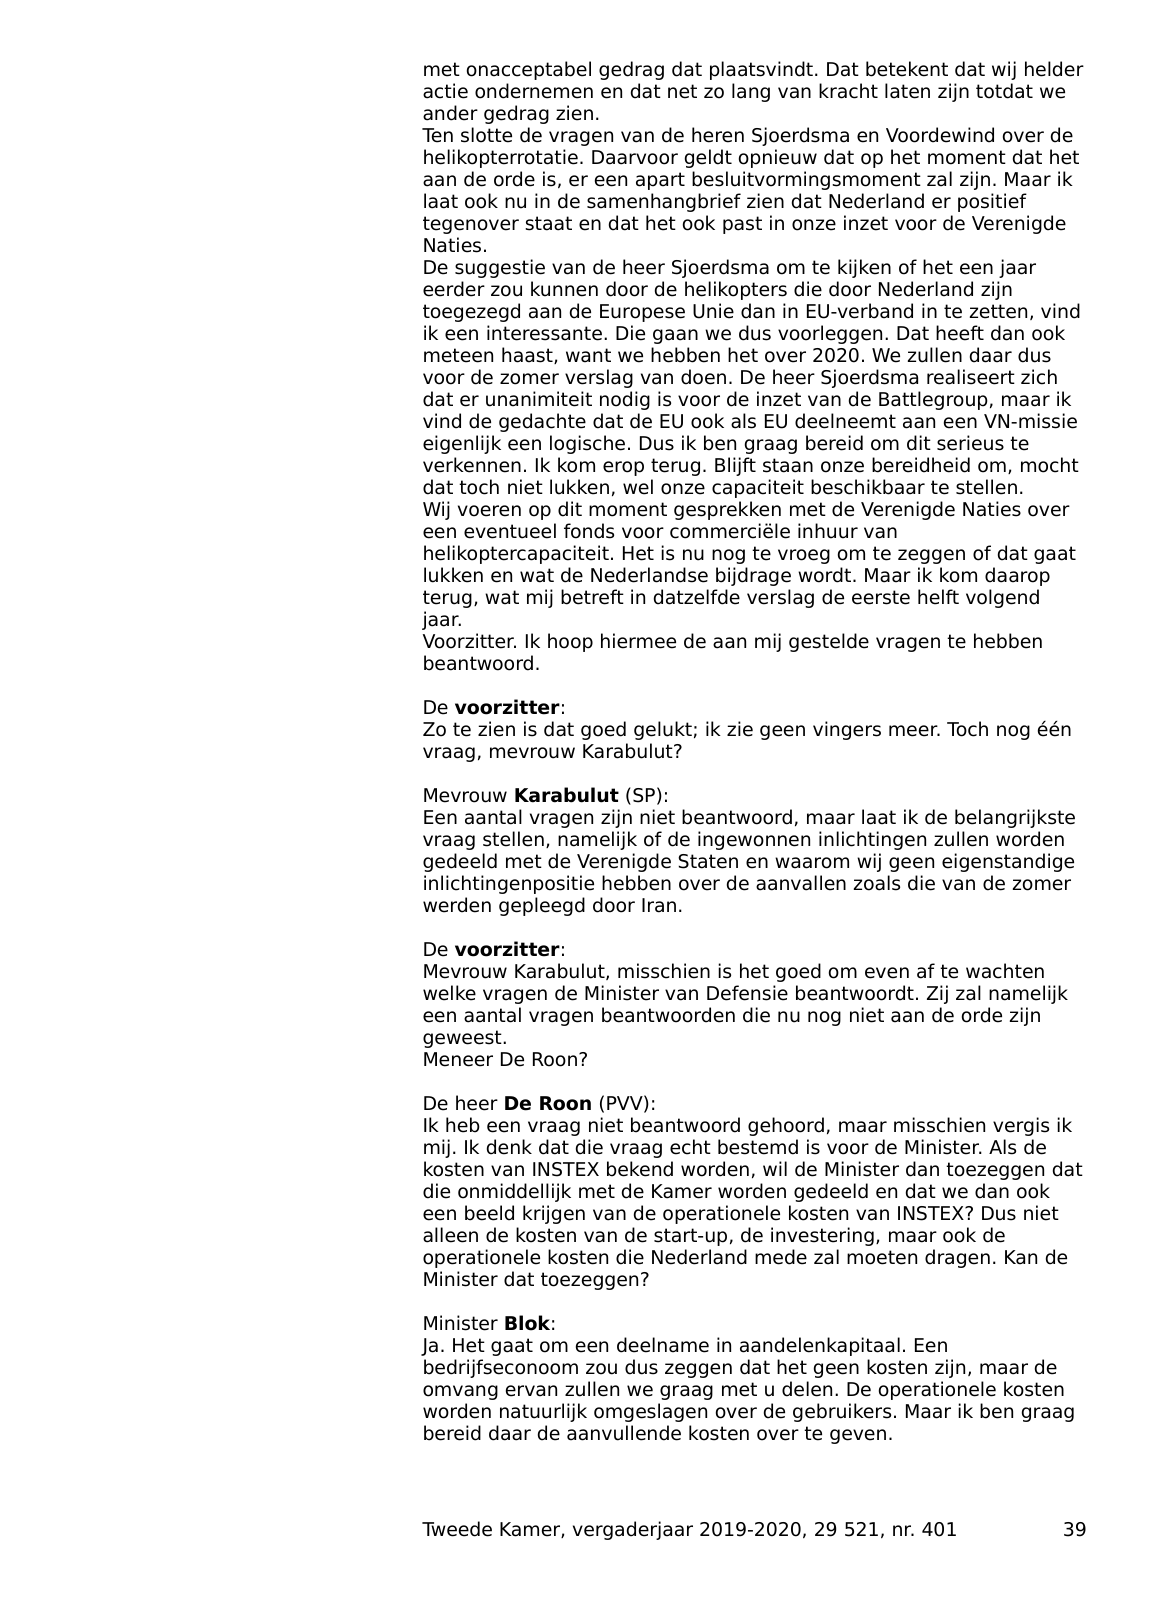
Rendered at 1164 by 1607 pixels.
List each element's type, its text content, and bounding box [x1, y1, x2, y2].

text Meneer De Roon? [422, 1049, 1087, 1071]
text Voorzitter. Ik hoop hiermee de aan mij gestelde vragen te hebben beantwoord. [422, 631, 1087, 674]
text Mevrouw Karabulut (SP): [422, 785, 1087, 807]
text Mevrouw Karabulut, misschien is het goed om even af te wachten welke vragen de Minister van Defensie beantwoordt. Zij zal namelijk een aantal vragen beantwoorden die nu nog niet aan de orde zijn geweest. [422, 961, 1087, 1049]
text Ik heb een vraag niet beantwoord gehoord, maar misschien vergis ik mij. Ik denk dat die vraag echt bestemd is voor de Minister. Als de kosten van INSTEX bekend worden, wil de Minister dan toezeggen dat die onmiddellijk met de Kamer worden gedeeld en dat we dan ook een beeld krijgen van de operationele kosten van INSTEX? Dus niet alleen de kosten van de start-up, de investering, maar ook de operationele kosten die Nederland mede zal moeten dragen. Kan de Minister dat toezeggen? [422, 1115, 1087, 1291]
text De voorzitter: [422, 939, 1087, 961]
text De suggestie van de heer Sjoerdsma om te kijken of het een jaar eerder zou kunnen door de helikopters die door Nederland zijn toegezegd aan de Europese Unie dan in EU-verband in te zetten, vind ik een interessante. Die gaan we dus voorleggen. Dat heeft dan ook meteen haast, want we hebben het over 2020. We zullen daar dus voor de zomer verslag van doen. De heer Sjoerdsma realiseert zich dat er unanimiteit nodig is voor de inzet van de Battlegroup, maar ik vind de gedachte dat de EU ook als EU deelneemt aan een VN-missie eigenlijk een logische. Dus ik ben graag bereid om dit serieus te verkennen. Ik kom erop terug. Blijft staan onze bereidheid om, mocht dat toch niet lukken, wel onze capaciteit beschikbaar te stellen. [422, 257, 1087, 499]
text Ja. Het gaat om een deelname in aandelenkapitaal. Een bedrijfseconoom zou dus zeggen dat het geen kosten zijn, maar de omvang ervan zullen we graag met u delen. De operationele kosten worden natuurlijk omgeslagen over de gebruikers. Maar ik ben graag bereid daar de aanvullende kosten over te geven. [422, 1335, 1087, 1445]
text met onacceptabel gedrag dat plaatsvindt. Dat betekent dat wij helder actie ondernemen en dat net zo lang van kracht laten zijn totdat we ander gedrag zien. [422, 59, 1087, 125]
text Ten slotte de vragen van de heren Sjoerdsma en Voordewind over de helikopterrotatie. Daarvoor geldt opnieuw dat op het moment dat het aan de orde is, er een apart besluitvormingsmoment zal zijn. Maar ik laat ook nu in de samenhangbrief zien dat Nederland er positief tegenover staat en dat het ook past in onze inzet voor de Verenigde Naties. [422, 125, 1087, 257]
text Wij voeren op dit moment gesprekken met de Verenigde Naties over een eventueel fonds voor commerciële inhuur van helikoptercapaciteit. Het is nu nog te vroeg om te zeggen of dat gaat lukken en wat de Nederlandse bijdrage wordt. Maar ik kom daarop terug, wat mij betreft in datzelfde verslag de eerste helft volgend jaar. [422, 499, 1087, 631]
text Minister Blok: [422, 1313, 1087, 1335]
text De heer De Roon (PVV): [422, 1093, 1087, 1115]
text De voorzitter: [422, 697, 1087, 719]
text Een aantal vragen zijn niet beantwoord, maar laat ik de belangrijkste vraag stellen, namelijk of de ingewonnen inlichtingen zullen worden gedeeld met de Verenigde Staten en waarom wij geen eigenstandige inlichtingenpositie hebben over de aanvallen zoals die van de zomer werden gepleegd door Iran. [422, 807, 1087, 917]
text Zo te zien is dat goed gelukt; ik zie geen vingers meer. Toch nog één vraag, mevrouw Karabulut? [422, 719, 1087, 763]
